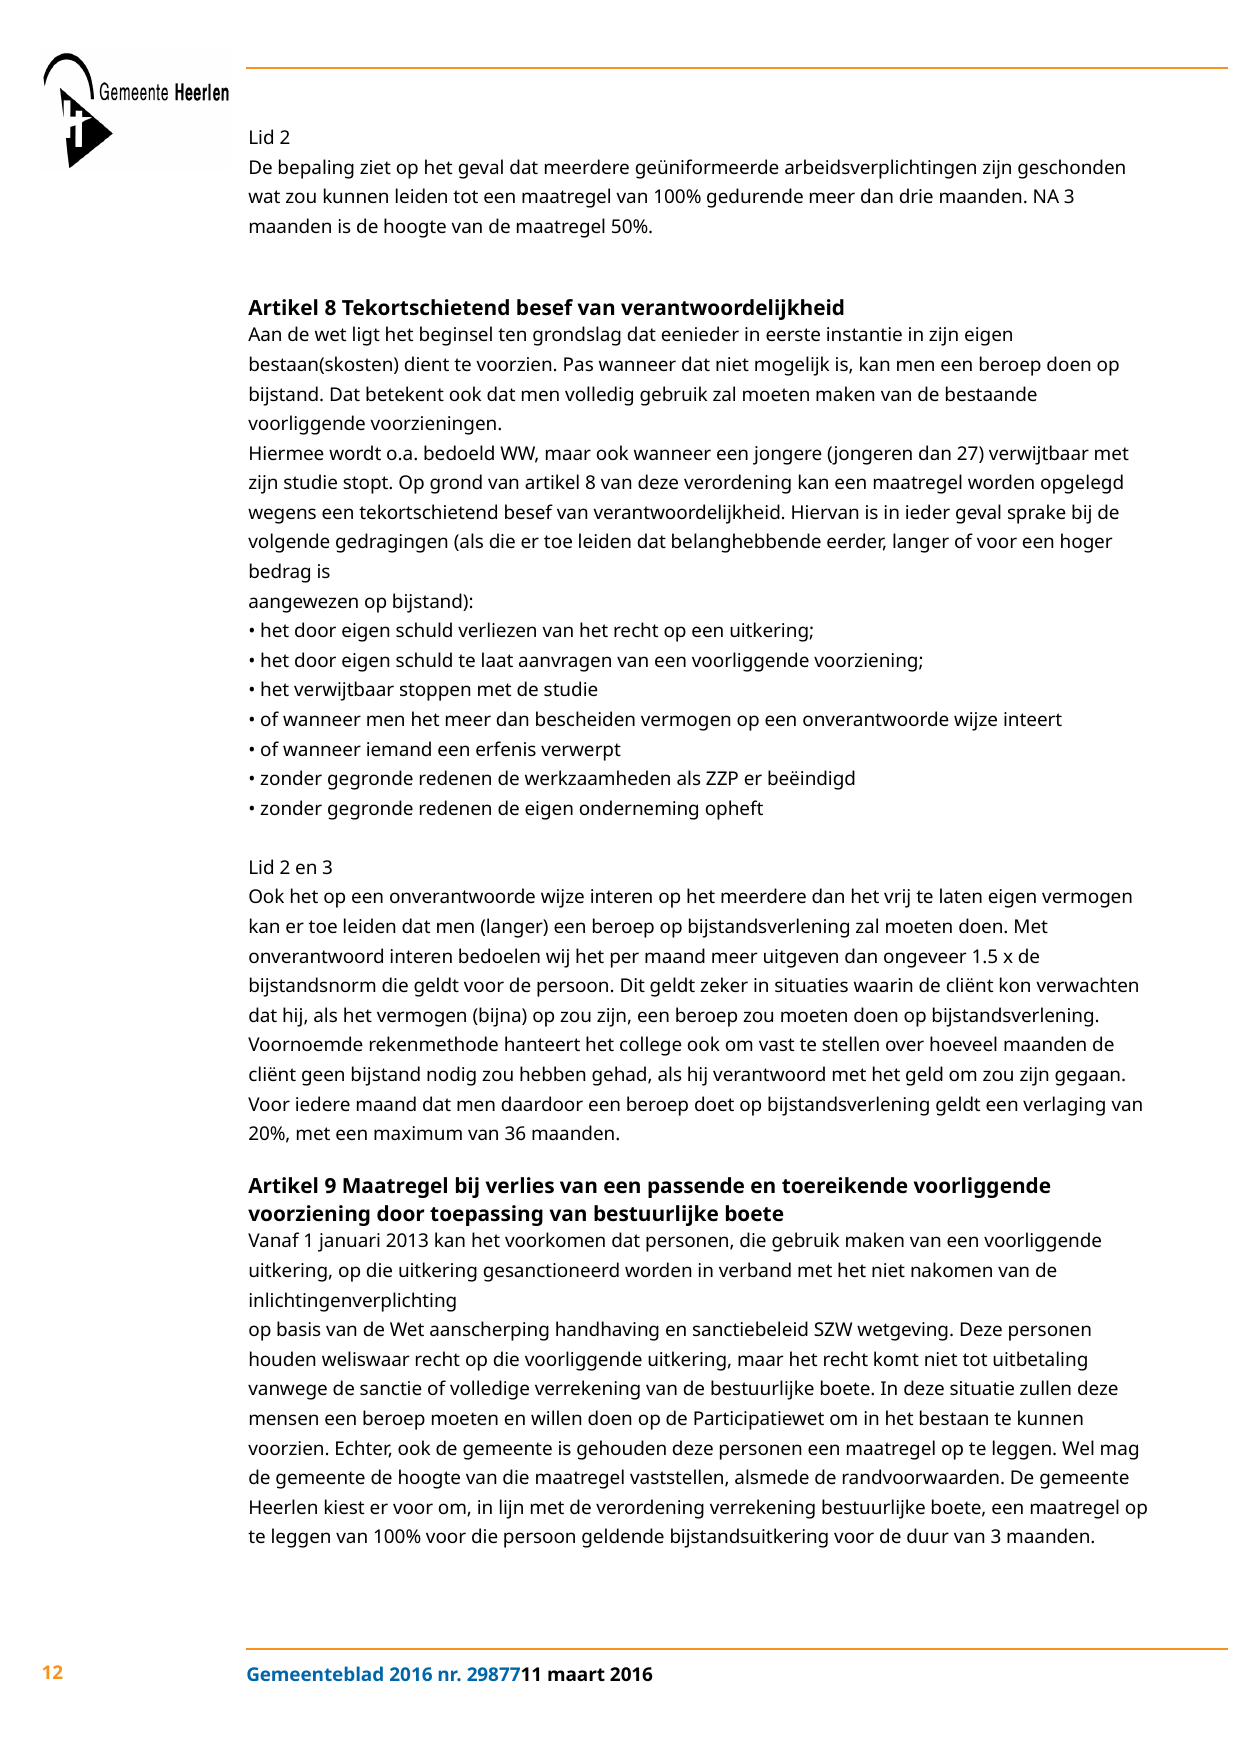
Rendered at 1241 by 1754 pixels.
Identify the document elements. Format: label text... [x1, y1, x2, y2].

text Lid 2 [248, 124, 1152, 150]
text • of wanneer men het meer dan bescheiden vermogen op een onverantwoorde wijze inteert [248, 706, 1152, 732]
text Voornoemde rekenmethode hanteert het college ook om vast te stellen over hoeveel maanden de cliënt geen bijstand nodig zou hebben gehad, als hij verantwoord met het geld om zou zijn gegaan. Voor iedere maand dat men daardoor een beroep doet op bijstandsverlening geldt een verlaging van 20%, met een maximum van 36 maanden. [248, 1032, 1152, 1146]
text Artikel 8 Tekortschietend besef van verantwoordelijkheid [248, 293, 1152, 322]
text • het verwijtbaar stoppen met de studie [248, 677, 1152, 702]
text op basis van de Wet aanscherping handhaving en sanctiebeleid SZW wetgeving. Deze personen houden weliswaar recht op die voorliggende uitkering, maar het recht komt niet tot uitbetaling vanwege de sanctie of volledige verrekening van de bestuurlijke boete. In deze situatie zullen deze mensen een beroep moeten en willen doen op de Participatiewet om in het bestaan te kunnen voorzien. Echter, ook de gemeente is gehouden deze personen een maatregel op te leggen. Wel mag de gemeente de hoogte van die maatregel vaststellen, alsmede de randvoorwaarden. De gemeente Heerlen kiest er voor om, in lijn met de verordening verrekening bestuurlijke boete, een maatregel op te leggen van 100% voor die persoon geldende bijstandsuitkering voor de duur van 3 maanden. [248, 1316, 1152, 1549]
text Aan de wet ligt het beginsel ten grondslag dat eenieder in eerste instantie in zijn eigen bestaan(skosten) dient te voorzien. Pas wanneer dat niet mogelijk is, kan men een beroep doen op bijstand. Dat betekent ook dat men volledig gebruik zal moeten maken van de bestaande voorliggende voorzieningen. [248, 322, 1152, 436]
text Artikel 9 Maatregel bij verlies van een passende en toereikende voorliggende voorziening door toepassing van bestuurlijke boete [248, 1171, 1152, 1228]
text • het door eigen schuld verliezen van het recht op een uitkering; [248, 617, 1152, 643]
text Hiermee wordt o.a. bedoeld WW, maar ook wanneer een jongere (jongeren dan 27) verwijtbaar met zijn studie stopt. Op grond van artikel 8 van deze verordening kan een maatregel worden opgelegd wegens een tekortschietend besef van verantwoordelijkheid. Hiervan is in ieder geval sprake bij de volgende gedragingen (als die er toe leiden dat belanghebbende eerder, langer of voor een hoger bedrag is [248, 440, 1152, 584]
text • het door eigen schuld te laat aanvragen van een voorliggende voorziening; [248, 647, 1152, 673]
text • zonder gegronde redenen de werkzaamheden als ZZP er beëindigd [248, 765, 1152, 791]
text Ook het op een onverantwoorde wijze interen op het meerdere dan het vrij te laten eigen vermogen kan er toe leiden dat men (langer) een beroep op bijstandsverlening zal moeten doen. Met onverantwoord interen bedoelen wij het per maand meer uitgeven dan ongeveer 1.5 x de bijstandsnorm die geldt voor de persoon. Dit geldt zeker in situaties waarin de cliënt kon verwachten dat hij, als het vermogen (bijna) op zou zijn, een beroep zou moeten doen op bijstandsverlening. [248, 884, 1152, 1028]
text aangewezen op bijstand): [248, 588, 1152, 613]
text • zonder gegronde redenen de eigen onderneming opheft [248, 795, 1152, 821]
text De bepaling ziet op het geval dat meerdere geüniformeerde arbeidsverplichtingen zijn geschonden wat zou kunnen leiden tot een maatregel van 100% gedurende meer dan drie maanden. NA 3 maanden is de hoogte van de maatregel 50%. [248, 154, 1152, 239]
text Lid 2 en 3 [248, 854, 1152, 880]
text Vanaf 1 januari 2013 kan het voorkomen dat personen, die gebruik maken van een voorliggende uitkering, op die uitkering gesanctioneerd worden in verband met het niet nakomen van de inlichtingenverplichting [248, 1228, 1152, 1312]
text • of wanneer iemand een erfenis verwerpt [248, 736, 1152, 761]
picture [41, 47, 231, 172]
